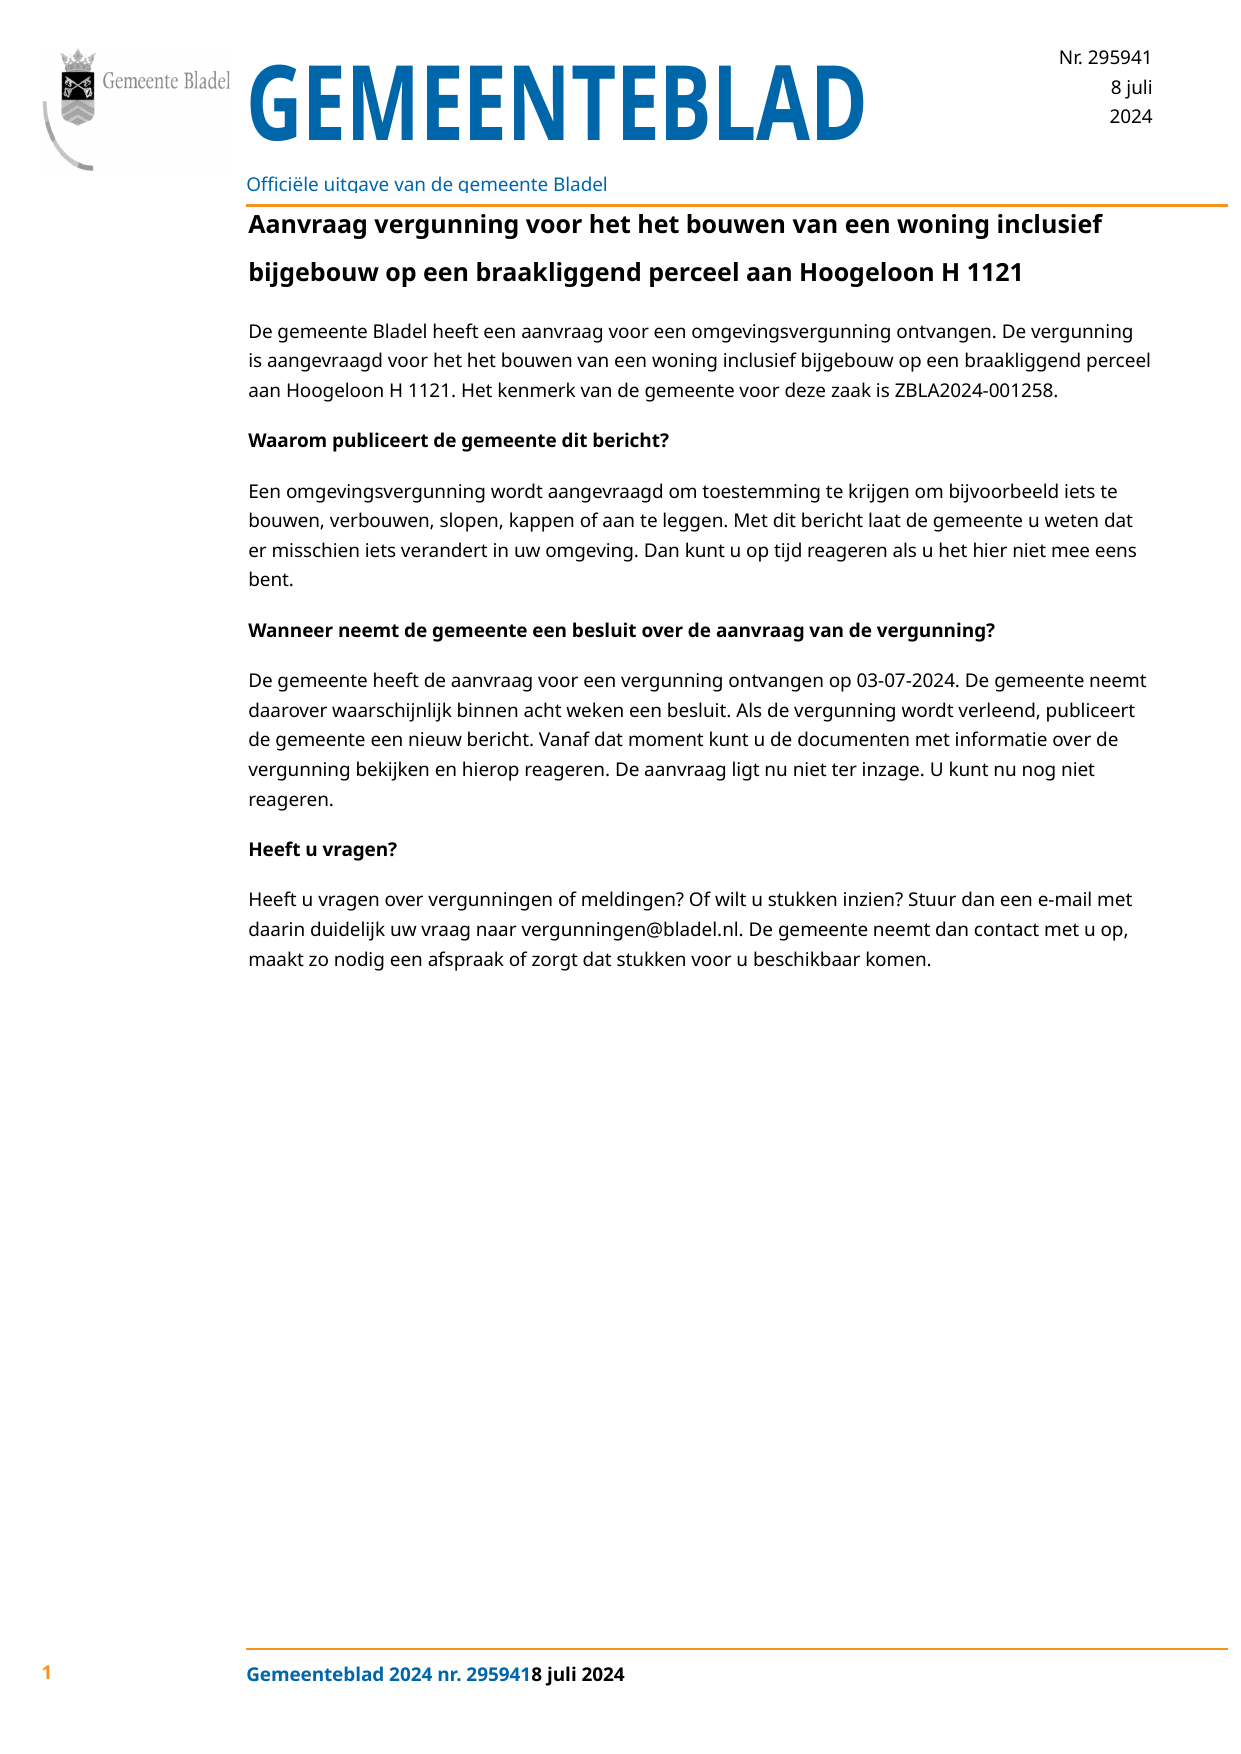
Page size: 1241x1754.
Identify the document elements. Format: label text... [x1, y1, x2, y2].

picture [41, 47, 231, 172]
text De gemeente heeft de aanvraag voor een vergunning ontvangen op 03-07-2024. De gemeente neemt daarover waarschijnlijk binnen acht weken een besluit. Als de vergunning wordt verleend, publiceert de gemeente een nieuw bericht. Vanaf dat moment kunt u de documenten met informatie over de vergunning bekijken en hierop reageren. De aanvraag ligt nu niet ter inzage. U kunt nu nog niet reageren. [248, 667, 1152, 812]
text Heeft u vragen over vergunningen of meldingen? Of wilt u stukken inzien? Stuur dan een e-mail met daarin duidelijk uw vraag naar vergunningen@bladel.nl. De gemeente neemt dan contact met u op, maakt zo nodig een afspraak of zorgt dat stukken voor u beschikbaar komen. [248, 887, 1152, 972]
text Heeft u vragen? [248, 836, 1152, 862]
text Een omgevingsvergunning wordt aangevraagd om toestemming te krijgen om bijvoorbeeld iets te bouwen, verbouwen, slopen, kappen of aan te leggen. Met dit bericht laat de gemeente u weten dat er misschien iets verandert in uw omgeving. Dan kunt u op tijd reageren als u het hier niet mee eens bent. [248, 478, 1152, 592]
text Wanneer neemt de gemeente een besluit over de aanvraag van de vergunning? [248, 617, 1152, 643]
text De gemeente Bladel heeft een aanvraag voor een omgevingsvergunning ontvangen. De vergunning is aangevraagd voor het het bouwen van een woning inclusief bijgebouw op een braakliggend perceel aan Hoogeloon H 1121. Het kenmerk van de gemeente voor deze zaak is ZBLA2024-001258. [248, 318, 1152, 403]
text Aanvraag vergunning voor het het bouwen van een woning inclusief bijgebouw op een braakliggend perceel aan Hoogeloon H 1121 [248, 207, 1152, 288]
text Waarom publiceert de gemeente dit bericht? [248, 427, 1152, 453]
